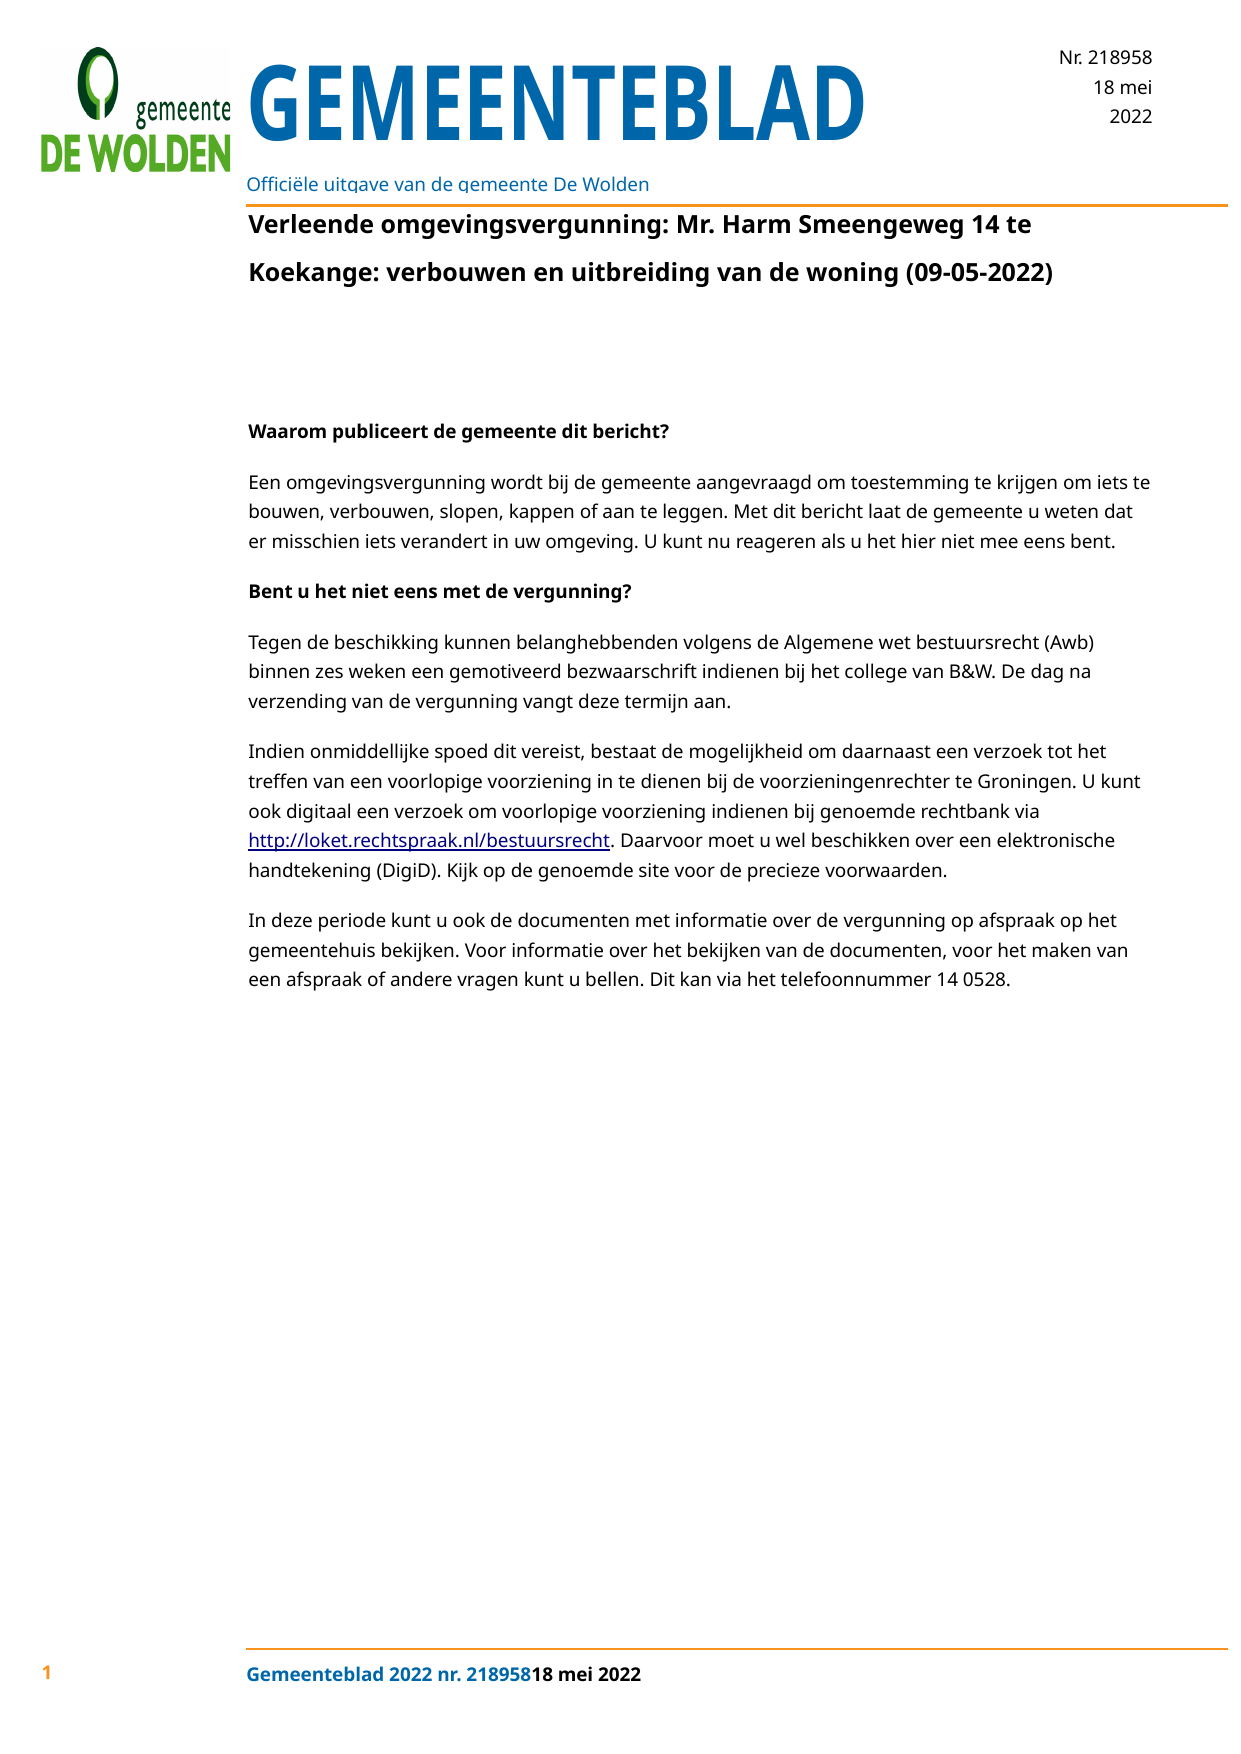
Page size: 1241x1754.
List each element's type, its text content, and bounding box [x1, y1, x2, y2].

text Indien onmiddellijke spoed dit vereist, bestaat de mogelijkheid om daarnaast een verzoek tot het treffen van een voorlopige voorziening in te dienen bij de voorzieningenrechter te Groningen. U kunt ook digitaal een verzoek om voorlopige voorziening indienen bij genoemde rechtbank via http://loket.rechtspraak.nl/bestuursrecht. Daarvoor moet u wel beschikken over een elektronische handtekening (DigiD). Kijk op de genoemde site voor de precieze voorwaarden. [248, 739, 1152, 883]
text Tegen de beschikking kunnen belanghebbenden volgens de Algemene wet bestuursrecht (Awb) binnen zes weken een gemotiveerd bezwaarschrift indienen bij het college van B&W. De dag na verzending van de vergunning vangt deze termijn aan. [248, 629, 1152, 714]
text Verleende omgevingsvergunning: Mr. Harm Smeengeweg 14 te Koekange: verbouwen en uitbreiding van de woning (09-05-2022) [248, 207, 1152, 288]
picture [41, 47, 231, 172]
text Een omgevingsvergunning wordt bij de gemeente aangevraagd om toestemming te krijgen om iets te bouwen, verbouwen, slopen, kappen of aan te leggen. Met dit bericht laat de gemeente u weten dat er misschien iets verandert in uw omgeving. U kunt nu reageren als u het hier niet mee eens bent. [248, 469, 1152, 554]
text Waarom publiceert de gemeente dit bericht? [248, 419, 1152, 444]
text Bent u het niet eens met de vergunning? [248, 579, 1152, 604]
text In deze periode kunt u ook de documenten met informatie over de vergunning op afspraak op het gemeentehuis bekijken. Voor informatie over het bekijken van de documenten, voor het maken van een afspraak of andere vragen kunt u bellen. Dit kan via het telefoonnummer 14 0528. [248, 907, 1152, 992]
